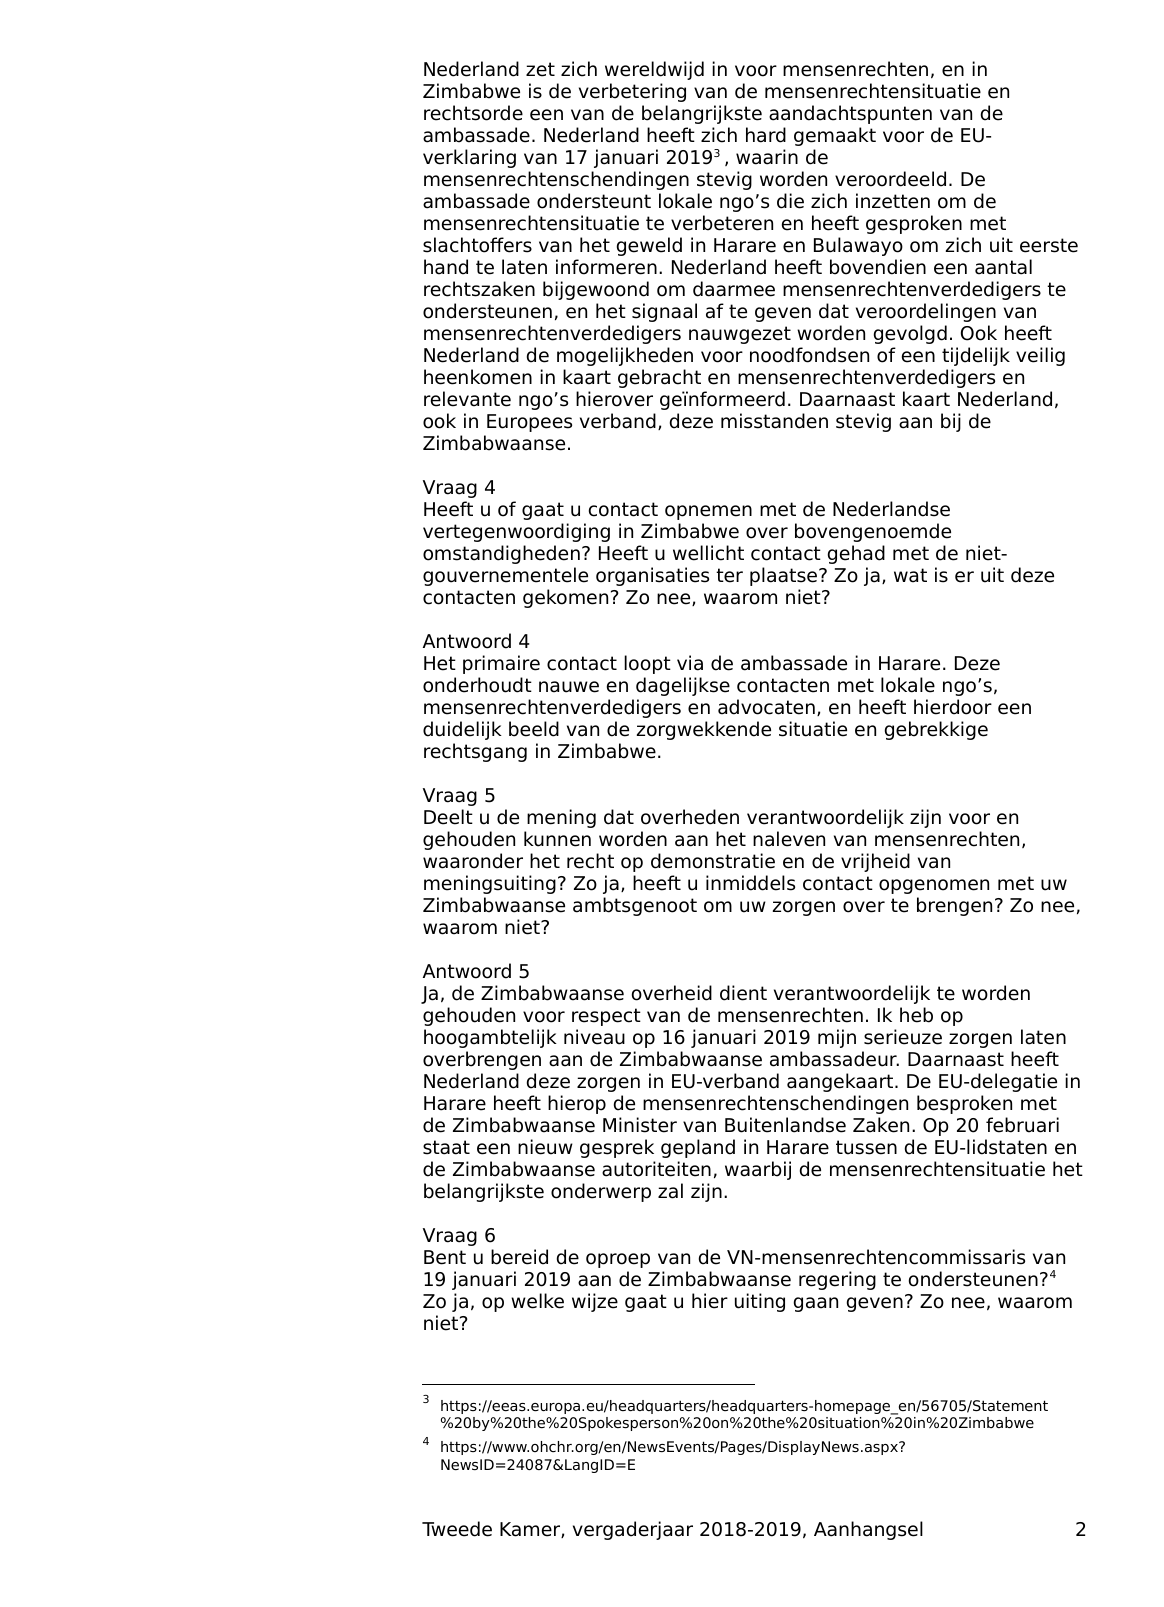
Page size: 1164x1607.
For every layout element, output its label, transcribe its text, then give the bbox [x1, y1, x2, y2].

text https://www.ohchr.org/en/NewsEvents/Pages/DisplayNews.aspx?NewsID=24087&LangID=E [422, 1435, 1087, 1474]
text https://eeas.europa.eu/headquarters/headquarters-homepage_en/56705/Statement%20by%20the%20Spokesperson%20on%20the%20situation%20in%20Zimbabwe [422, 1393, 1087, 1432]
text Ja, de Zimbabwaanse overheid dient verantwoordelijk te worden gehouden voor respect van de mensenrechten. Ik heb op hoogambtelijk niveau op 16 januari 2019 mijn serieuze zorgen laten overbrengen aan de Zimbabwaanse ambassadeur. Daarnaast heeft Nederland deze zorgen in EU-verband aangekaart. De EU-delegatie in Harare heeft hierop de mensenrechtenschendingen besproken met de Zimbabwaanse Minister van Buitenlandse Zaken. Op 20 februari staat een nieuw gesprek gepland in Harare tussen de EU-lidstaten en de Zimbabwaanse autoriteiten, waarbij de mensenrechtensituatie het belangrijkste onderwerp zal zijn. [422, 983, 1087, 1203]
text Antwoord 5 [422, 961, 1087, 983]
text Vraag 5 [422, 785, 1087, 807]
text Het primaire contact loopt via de ambassade in Harare. Deze onderhoudt nauwe en dagelijkse contacten met lokale ngo’s, mensenrechtenverdedigers en advocaten, en heeft hierdoor een duidelijk beeld van de zorgwekkende situatie en gebrekkige rechtsgang in Zimbabwe. [422, 653, 1087, 763]
text Nederland zet zich wereldwijd in voor mensenrechten, en in Zimbabwe is de verbetering van de mensenrechtensituatie en rechtsorde een van de belangrijkste aandachtspunten van de ambassade. Nederland heeft zich hard gemaakt voor de EU-verklaring van 17 januari 2019, waarin de mensenrechtenschendingen stevig worden veroordeeld. De ambassade ondersteunt lokale ngo’s die zich inzetten om de mensenrechtensituatie te verbeteren en heeft gesproken met slachtoffers van het geweld in Harare en Bulawayo om zich uit eerste hand te laten informeren. Nederland heeft bovendien een aantal rechtszaken bijgewoond om daarmee mensenrechtenverdedigers te ondersteunen, en het signaal af te geven dat veroordelingen van mensenrechtenverdedigers nauwgezet worden gevolgd. Ook heeft Nederland de mogelijkheden voor noodfondsen of een tijdelijk veilig heenkomen in kaart gebracht en mensenrechtenverdedigers en relevante ngo’s hierover geïnformeerd. Daarnaast kaart Nederland, ook in Europees verband, deze misstanden stevig aan bij de Zimbabwaanse. [422, 59, 1087, 455]
text Vraag 4 [422, 477, 1087, 499]
text Vraag 6 [422, 1225, 1087, 1247]
text Heeft u of gaat u contact opnemen met de Nederlandse vertegenwoordiging in Zimbabwe over bovengenoemde omstandigheden? Heeft u wellicht contact gehad met de niet-gouvernementele organisaties ter plaatse? Zo ja, wat is er uit deze contacten gekomen? Zo nee, waarom niet? [422, 499, 1087, 609]
text Antwoord 4 [422, 631, 1087, 653]
text Bent u bereid de oproep van de VN-mensenrechtencommissaris van 19 januari 2019 aan de Zimbabwaanse regering te ondersteunen? Zo ja, op welke wijze gaat u hier uiting gaan geven? Zo nee, waarom niet? [422, 1247, 1087, 1335]
text Deelt u de mening dat overheden verantwoordelijk zijn voor en gehouden kunnen worden aan het naleven van mensenrechten, waaronder het recht op demonstratie en de vrijheid van meningsuiting? Zo ja, heeft u inmiddels contact opgenomen met uw Zimbabwaanse ambtsgenoot om uw zorgen over te brengen? Zo nee, waarom niet? [422, 807, 1087, 939]
